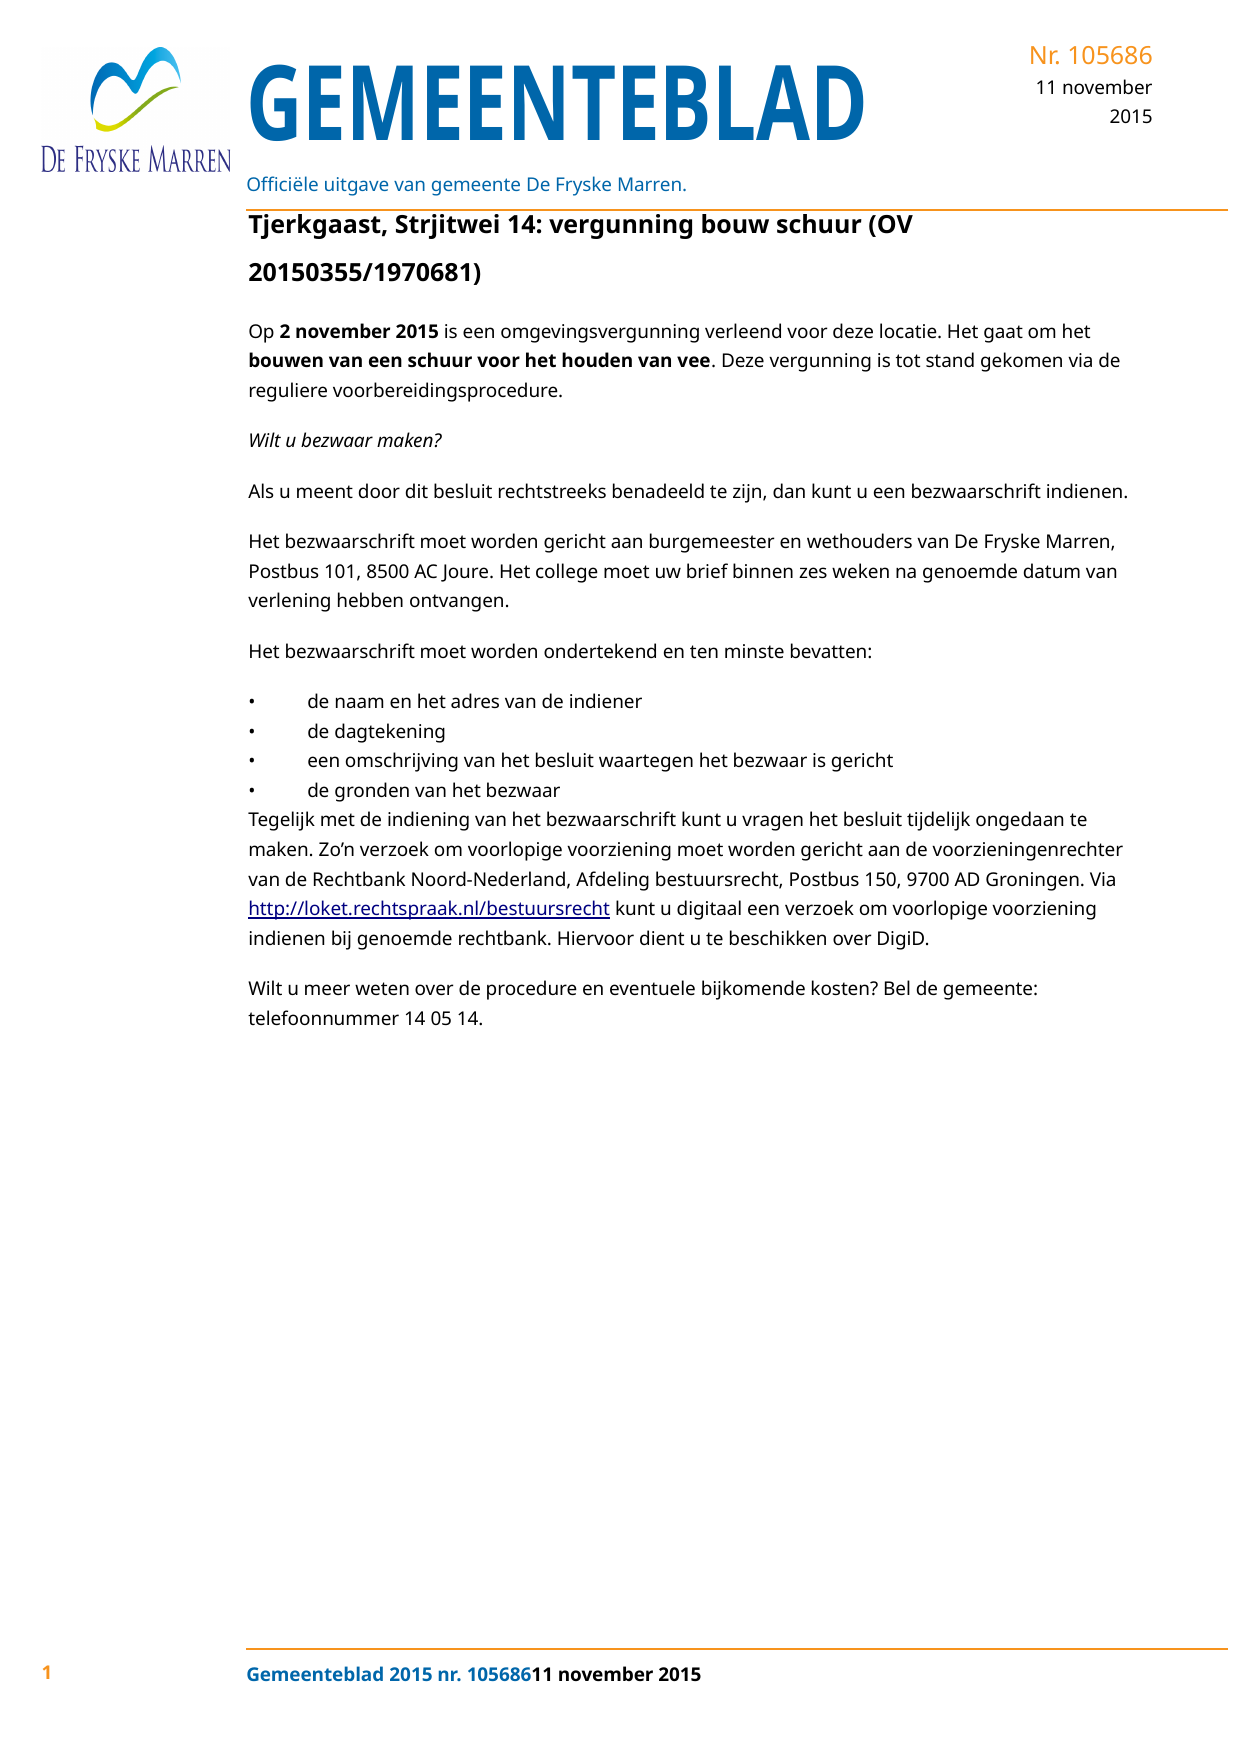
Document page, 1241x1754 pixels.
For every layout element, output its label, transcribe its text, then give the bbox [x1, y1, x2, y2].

text Wilt u meer weten over de procedure en eventuele bijkomende kosten? Bel de gemeente: telefoonnummer 14 05 14. [248, 975, 1152, 1031]
list de gronden van het bezwaar [248, 777, 1152, 803]
text Wilt u bezwaar maken? [248, 427, 1152, 453]
list de naam en het adres van de indiener [248, 688, 1152, 714]
text Als u meent door dit besluit rechtstreeks benadeeld te zijn, dan kunt u een bezwaarschrift indienen. [248, 478, 1152, 504]
text Het bezwaarschrift moet worden ondertekend en ten minste bevatten: [248, 638, 1152, 664]
list de dagtekening [248, 718, 1152, 744]
text Tegelijk met de indiening van het bezwaarschrift kunt u vragen het besluit tijdelijk ongedaan te maken. Zo’n verzoek om voorlopige voorziening moet worden gericht aan de voorzieningenrechter van de Rechtbank Noord-Nederland, Afdeling bestuursrecht, Postbus 150, 9700 AD Groningen. Via http://loket.rechtspraak.nl/bestuursrecht kunt u digitaal een verzoek om voorlopige voorziening indienen bij genoemde rechtbank. Hiervoor dient u te beschikken over DigiD. [248, 807, 1152, 951]
text Het bezwaarschrift moet worden gericht aan burgemeester en wethouders van De Fryske Marren, Postbus 101, 8500 AC Joure. Het college moet uw brief binnen zes weken na genoemde datum van verlening hebben ontvangen. [248, 528, 1152, 613]
text Op 2 november 2015 is een omgevingsvergunning verleend voor deze locatie. Het gaat om het bouwen van een schuur voor het houden van vee. Deze vergunning is tot stand gekomen via de reguliere voorbereidingsprocedure. [248, 318, 1152, 403]
list een omschrijving van het besluit waartegen het bezwaar is gericht [248, 747, 1152, 773]
picture [41, 47, 231, 172]
text Tjerkgaast, Strjitwei 14: vergunning bouw schuur (OV 20150355/1970681) [248, 211, 1152, 288]
